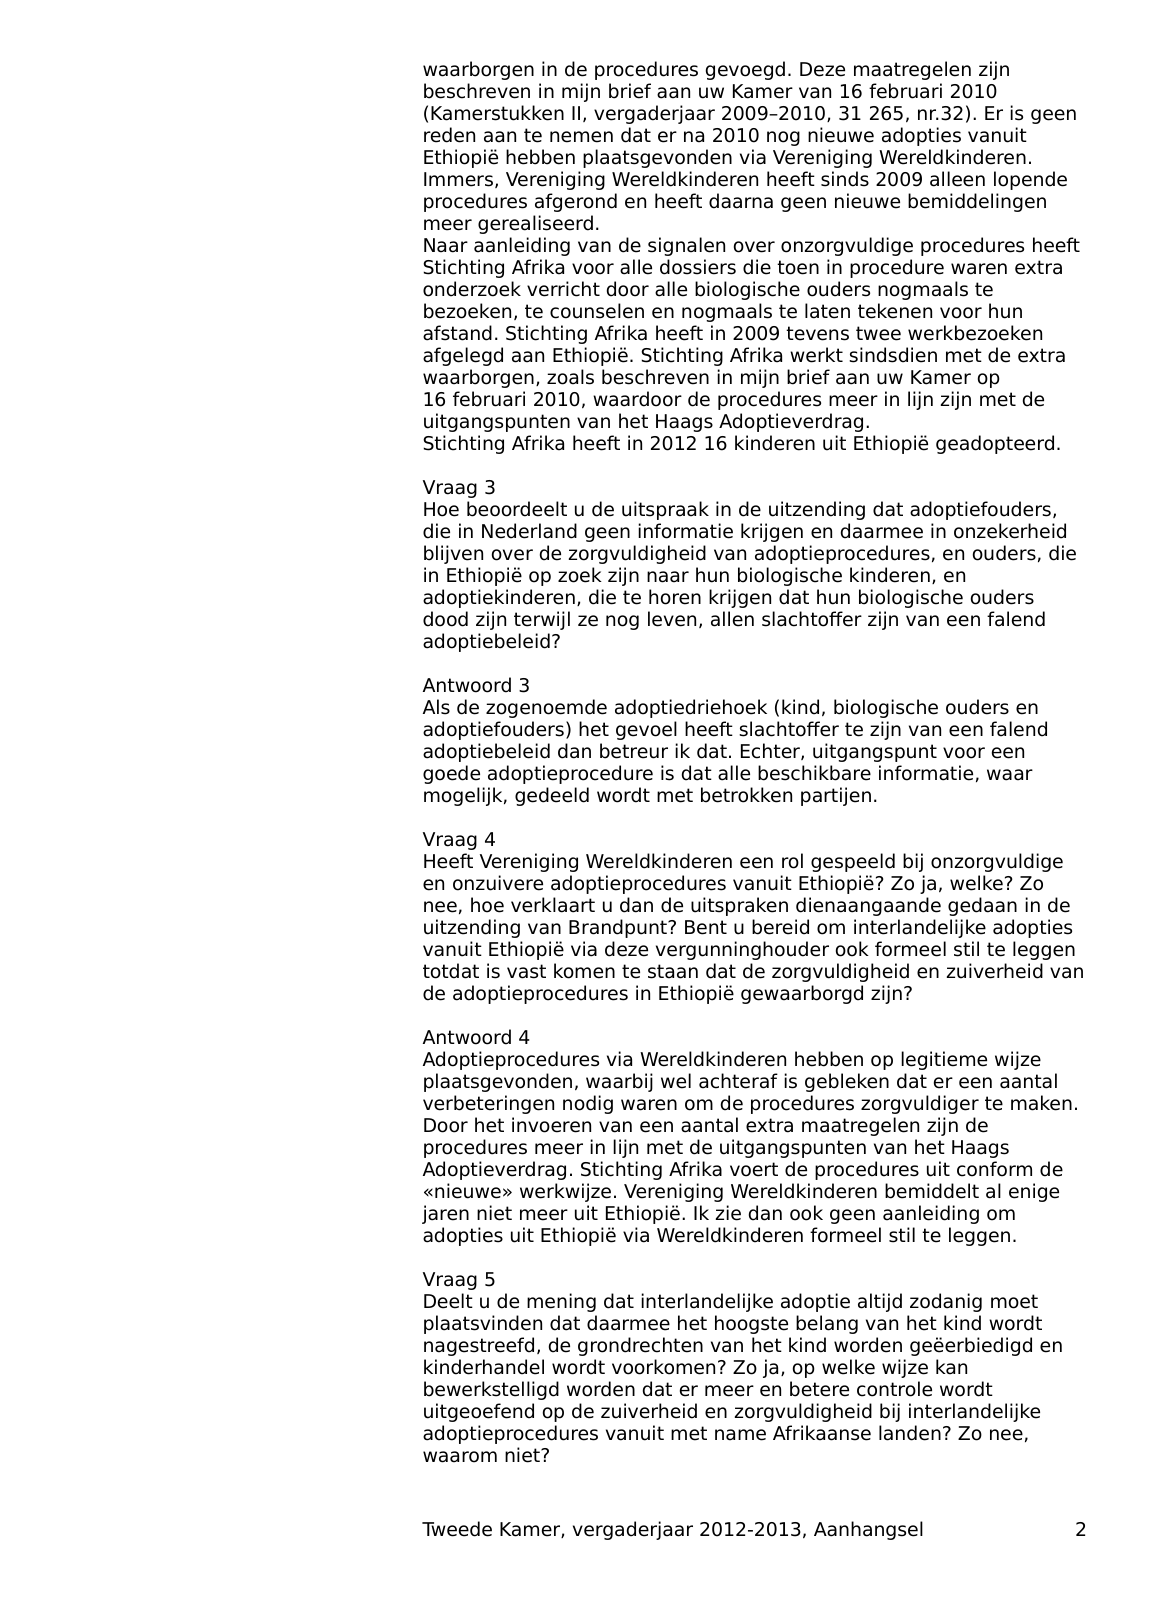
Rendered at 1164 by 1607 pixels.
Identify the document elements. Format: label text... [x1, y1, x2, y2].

text Vraag 5 [422, 1269, 1087, 1291]
text Naar aanleiding van de signalen over onzorgvuldige procedures heeft Stichting Afrika voor alle dossiers die toen in procedure waren extra onderzoek verricht door alle biologische ouders nogmaals te bezoeken, te counselen en nogmaals te laten tekenen voor hun afstand. Stichting Afrika heeft in 2009 tevens twee werkbezoeken afgelegd aan Ethiopië. Stichting Afrika werkt sindsdien met de extra waarborgen, zoals beschreven in mijn brief aan uw Kamer op 16 februari 2010, waardoor de procedures meer in lijn zijn met de uitgangspunten van het Haags Adoptieverdrag. [422, 235, 1087, 433]
text Vraag 3 [422, 477, 1087, 499]
text Deelt u de mening dat interlandelijke adoptie altijd zodanig moet plaatsvinden dat daarmee het hoogste belang van het kind wordt nagestreefd, de grondrechten van het kind worden geëerbiedigd en kinderhandel wordt voorkomen? Zo ja, op welke wijze kan bewerkstelligd worden dat er meer en betere controle wordt uitgeoefend op de zuiverheid en zorgvuldigheid bij interlandelijke adoptieprocedures vanuit met name Afrikaanse landen? Zo nee, waarom niet? [422, 1291, 1087, 1467]
text Als de zogenoemde adoptiedriehoek (kind, biologische ouders en adoptiefouders) het gevoel heeft slachtoffer te zijn van een falend adoptiebeleid dan betreur ik dat. Echter, uitgangspunt voor een goede adoptieprocedure is dat alle beschikbare informatie, waar mogelijk, gedeeld wordt met betrokken partijen. [422, 697, 1087, 807]
text Heeft Vereniging Wereldkinderen een rol gespeeld bij onzorgvuldige en onzuivere adoptieprocedures vanuit Ethiopië? Zo ja, welke? Zo nee, hoe verklaart u dan de uitspraken dienaangaande gedaan in de uitzending van Brandpunt? Bent u bereid om interlandelijke adopties vanuit Ethiopië via deze vergunninghouder ook formeel stil te leggen totdat is vast komen te staan dat de zorgvuldigheid en zuiverheid van de adoptieprocedures in Ethiopië gewaarborgd zijn? [422, 851, 1087, 1005]
text Vraag 4 [422, 829, 1087, 851]
text Stichting Afrika heeft in 2012 16 kinderen uit Ethiopië geadopteerd. [422, 433, 1087, 455]
text waarborgen in de procedures gevoegd. Deze maatregelen zijn beschreven in mijn brief aan uw Kamer van 16 februari 2010 (Kamerstukken II, vergaderjaar 2009–2010, 31 265, nr.32). Er is geen reden aan te nemen dat er na 2010 nog nieuwe adopties vanuit Ethiopië hebben plaatsgevonden via Vereniging Wereldkinderen. Immers, Vereniging Wereldkinderen heeft sinds 2009 alleen lopende procedures afgerond en heeft daarna geen nieuwe bemiddelingen meer gerealiseerd. [422, 59, 1087, 235]
text Hoe beoordeelt u de uitspraak in de uitzending dat adoptiefouders, die in Nederland geen informatie krijgen en daarmee in onzekerheid blijven over de zorgvuldigheid van adoptieprocedures, en ouders, die in Ethiopië op zoek zijn naar hun biologische kinderen, en adoptiekinderen, die te horen krijgen dat hun biologische ouders dood zijn terwijl ze nog leven, allen slachtoffer zijn van een falend adoptiebeleid? [422, 499, 1087, 653]
text Antwoord 4 [422, 1027, 1087, 1049]
text Adoptieprocedures via Wereldkinderen hebben op legitieme wijze plaatsgevonden, waarbij wel achteraf is gebleken dat er een aantal verbeteringen nodig waren om de procedures zorgvuldiger te maken. Door het invoeren van een aantal extra maatregelen zijn de procedures meer in lijn met de uitgangspunten van het Haags Adoptieverdrag. Stichting Afrika voert de procedures uit conform de «nieuwe» werkwijze. Vereniging Wereldkinderen bemiddelt al enige jaren niet meer uit Ethiopië. Ik zie dan ook geen aanleiding om adopties uit Ethiopië via Wereldkinderen formeel stil te leggen. [422, 1049, 1087, 1247]
text Antwoord 3 [422, 675, 1087, 697]
